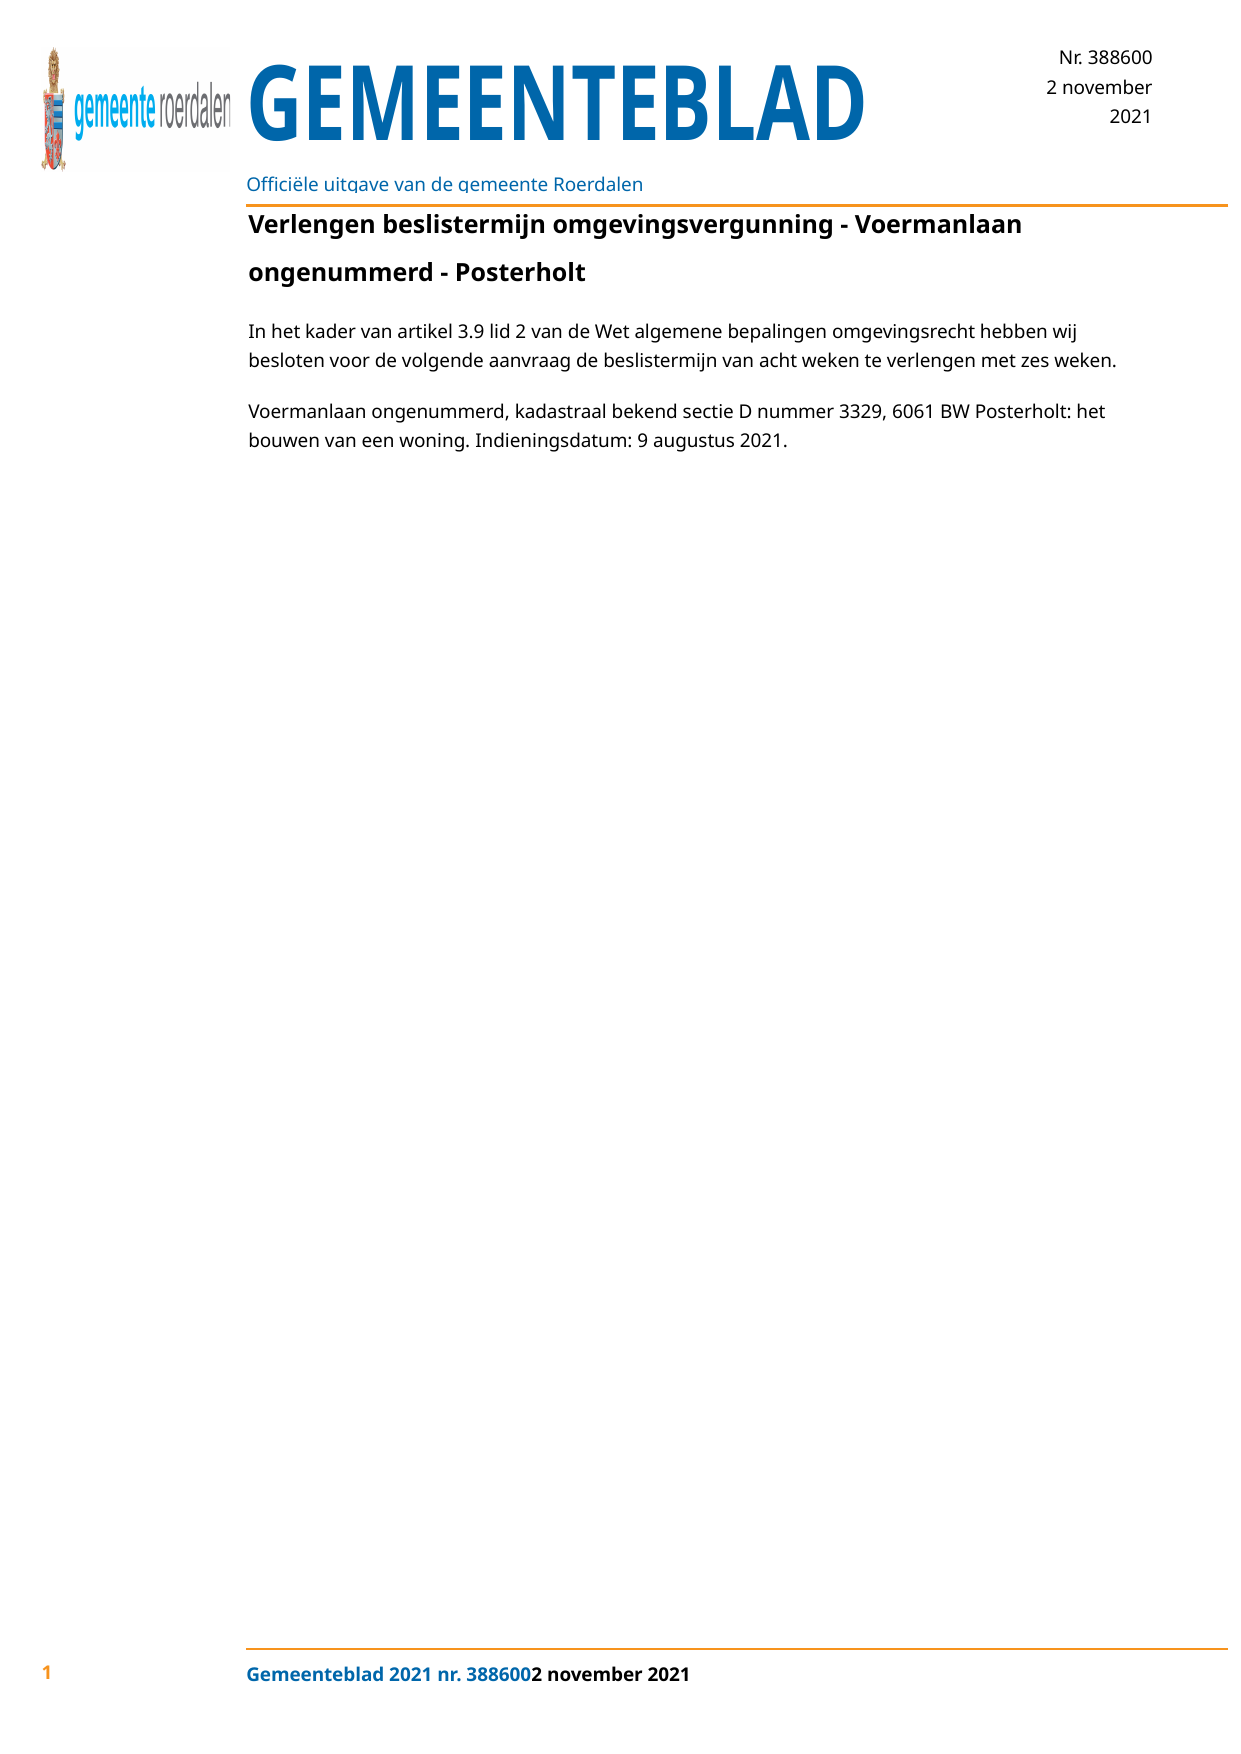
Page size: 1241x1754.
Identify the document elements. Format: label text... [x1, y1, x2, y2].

text Verlengen beslistermijn omgevingsvergunning - Voermanlaan ongenummerd - Posterholt [248, 207, 1152, 288]
text In het kader van artikel 3.9 lid 2 van de Wet algemene bepalingen omgevingsrecht hebben wij besloten voor de volgende aanvraag de beslistermijn van acht weken te verlengen met zes weken. [248, 318, 1152, 373]
text Voermanlaan ongenummerd, kadastraal bekend sectie D nummer 3329, 6061 BW Posterholt: het bouwen van een woning. Indieningsdatum: 9 augustus 2021. [248, 398, 1152, 453]
picture [41, 47, 231, 172]
